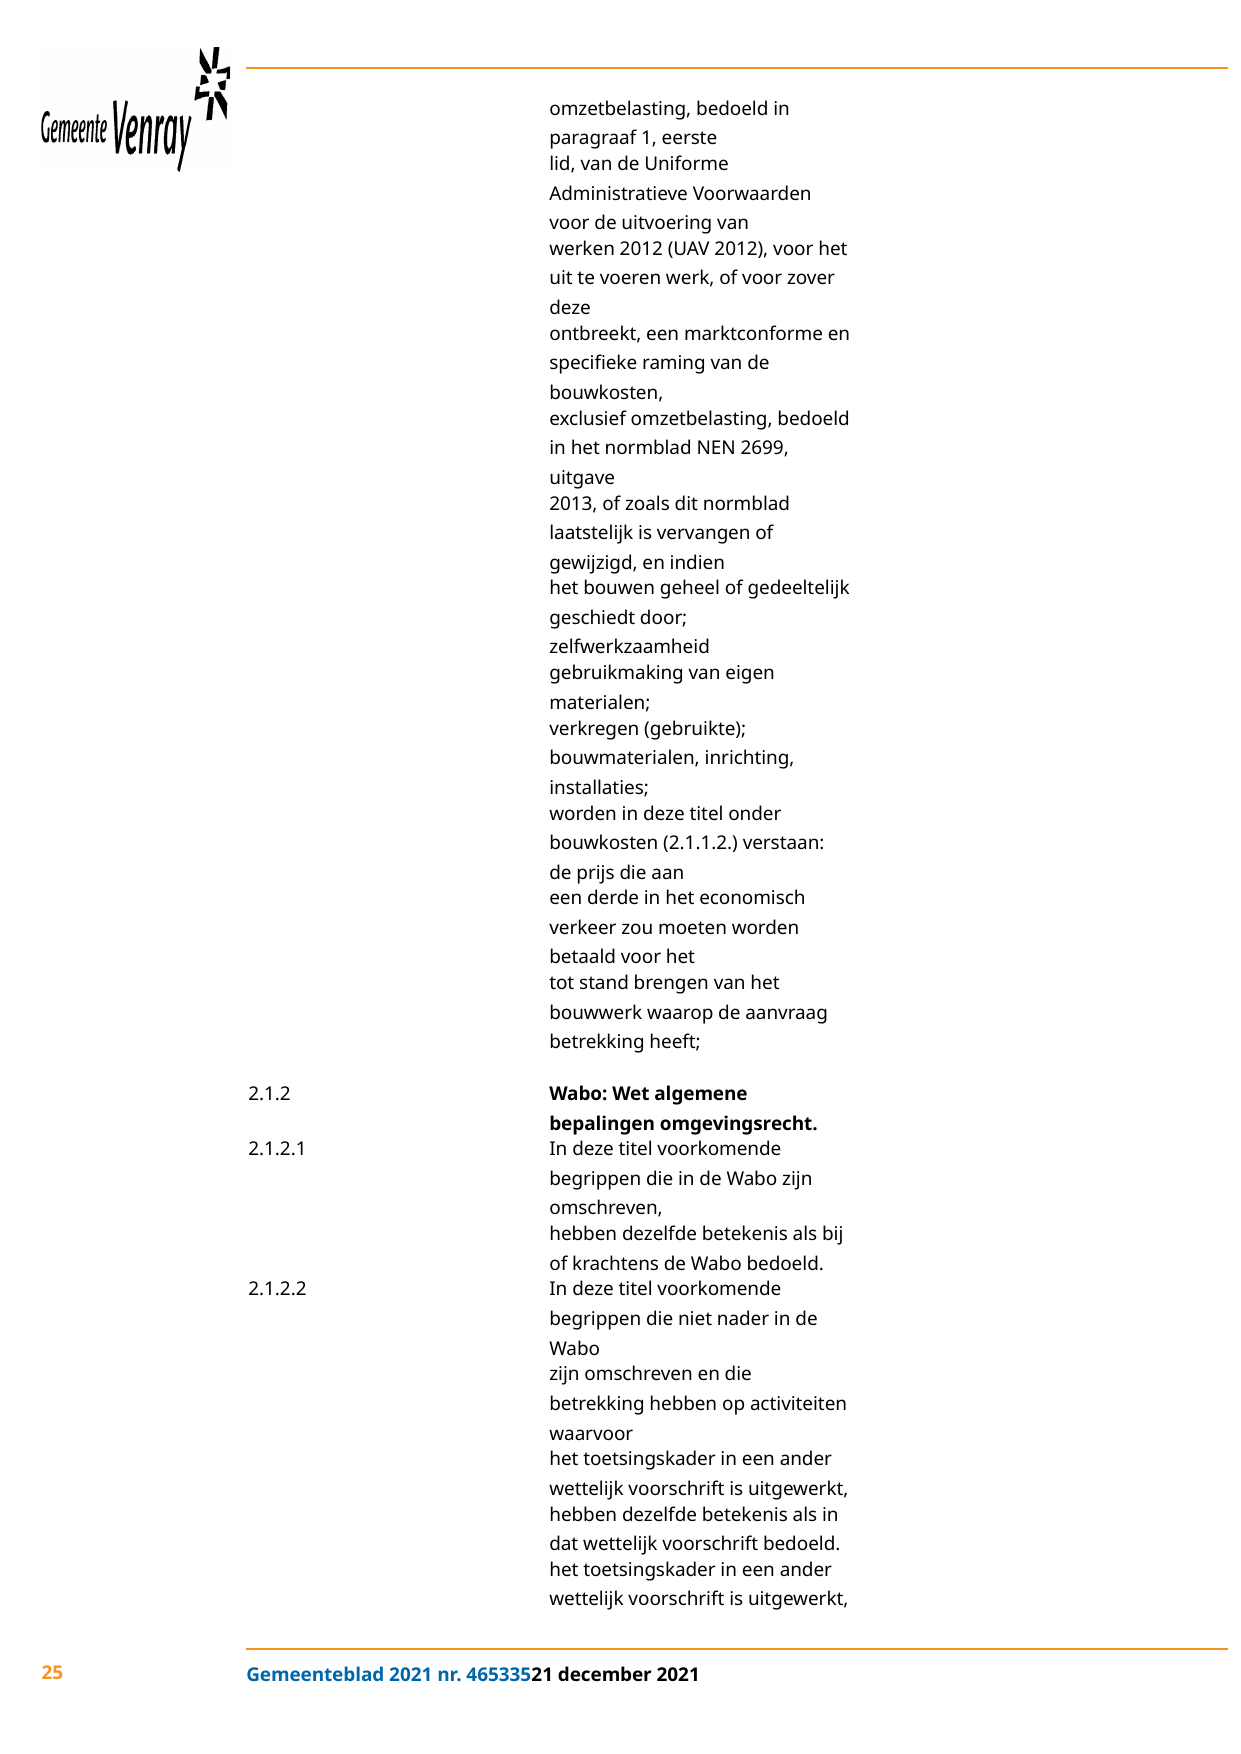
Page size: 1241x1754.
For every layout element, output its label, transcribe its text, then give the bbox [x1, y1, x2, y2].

table_cell omzetbelasting, bedoeld in paragraaf 1, eerste [549, 95, 850, 150]
table_cell werken 2012 (UAV 2012), voor het uit te voeren werk, of voor zover deze [549, 235, 850, 320]
table_cell hebben dezelfde betekenis als in dat wettelijk voorschrift bedoeld. [549, 1501, 850, 1556]
table_cell [248, 575, 549, 659]
table_cell gebruikmaking van eigen materialen; [549, 660, 850, 715]
table_cell [850, 405, 1152, 490]
table_cell [850, 95, 1152, 150]
table_cell 2.1.2 [248, 1080, 549, 1135]
table_cell [248, 150, 549, 235]
table_cell worden in deze titel onder bouwkosten (2.1.1.2.) verstaan: de prijs die aan [549, 800, 850, 884]
table_cell 2.1.2.2 [248, 1276, 549, 1361]
table_cell het toetsingskader in een ander wettelijk voorschrift is uitgewerkt, [549, 1556, 850, 1611]
table_cell Wabo: Wet algemene bepalingen omgevingsrecht. [549, 1080, 850, 1135]
table_cell [248, 1556, 549, 1611]
table_cell [850, 1080, 1152, 1135]
table_cell [850, 575, 1152, 659]
table_cell hebben dezelfde betekenis als bij of krachtens de Wabo bedoeld. [549, 1220, 850, 1276]
table_cell [850, 490, 1152, 574]
table_cell [850, 660, 1152, 715]
table_cell In deze titel voorkomende begrippen die in de Wabo zijn omschreven, [549, 1135, 850, 1220]
table_cell ontbreekt, een marktconforme en specifieke raming van de bouwkosten, [549, 320, 850, 405]
table_cell het toetsingskader in een ander wettelijk voorschrift is uitgewerkt, [549, 1445, 850, 1501]
table_cell [248, 1220, 549, 1276]
table_cell [248, 320, 549, 405]
picture [41, 47, 231, 172]
table_cell [850, 1445, 1152, 1501]
table_cell 2013, of zoals dit normblad laatstelijk is vervangen of gewijzigd, en indien [549, 490, 850, 574]
table_cell [248, 715, 549, 800]
table_cell [248, 885, 549, 969]
table_cell [850, 235, 1152, 320]
table_cell [248, 1361, 549, 1445]
table_cell [850, 885, 1152, 969]
table_cell [850, 1220, 1152, 1276]
table_cell [850, 1276, 1152, 1361]
table_cell [850, 150, 1152, 235]
table_cell [248, 490, 549, 574]
table_cell [850, 715, 1152, 800]
table_cell [248, 405, 549, 490]
table_cell een derde in het economisch verkeer zou moeten worden betaald voor het [549, 885, 850, 969]
table_cell [850, 320, 1152, 405]
table_cell tot stand brengen van het bouwwerk waarop de aanvraag betrekking heeft; [549, 970, 850, 1054]
table_cell [850, 1556, 1152, 1611]
table_cell [549, 1054, 850, 1080]
table_cell [248, 660, 549, 715]
table_cell [248, 1501, 549, 1556]
table_cell [248, 235, 549, 320]
table_cell [248, 95, 549, 150]
table_cell [248, 1054, 549, 1080]
table_cell 2.1.2.1 [248, 1135, 549, 1220]
table_cell zijn omschreven en die betrekking hebben op activiteiten waarvoor [549, 1361, 850, 1445]
table_cell [850, 970, 1152, 1054]
table_cell [248, 970, 549, 1054]
table_cell In deze titel voorkomende begrippen die niet nader in de Wabo [549, 1276, 850, 1361]
table_cell [850, 1135, 1152, 1220]
table_cell [248, 1445, 549, 1501]
table_cell exclusief omzetbelasting, bedoeld in het normblad NEN 2699, uitgave [549, 405, 850, 490]
table_cell lid, van de Uniforme Administratieve Voorwaarden voor de uitvoering van [549, 150, 850, 235]
table_cell [850, 1054, 1152, 1080]
table_cell het bouwen geheel of gedeeltelijk geschiedt door; zelfwerkzaamheid [549, 575, 850, 659]
table_cell [850, 1361, 1152, 1445]
table_cell [850, 800, 1152, 884]
table_cell verkregen (gebruikte); bouwmaterialen, inrichting, installaties; [549, 715, 850, 800]
table_cell [850, 1501, 1152, 1556]
table_cell [248, 800, 549, 884]
